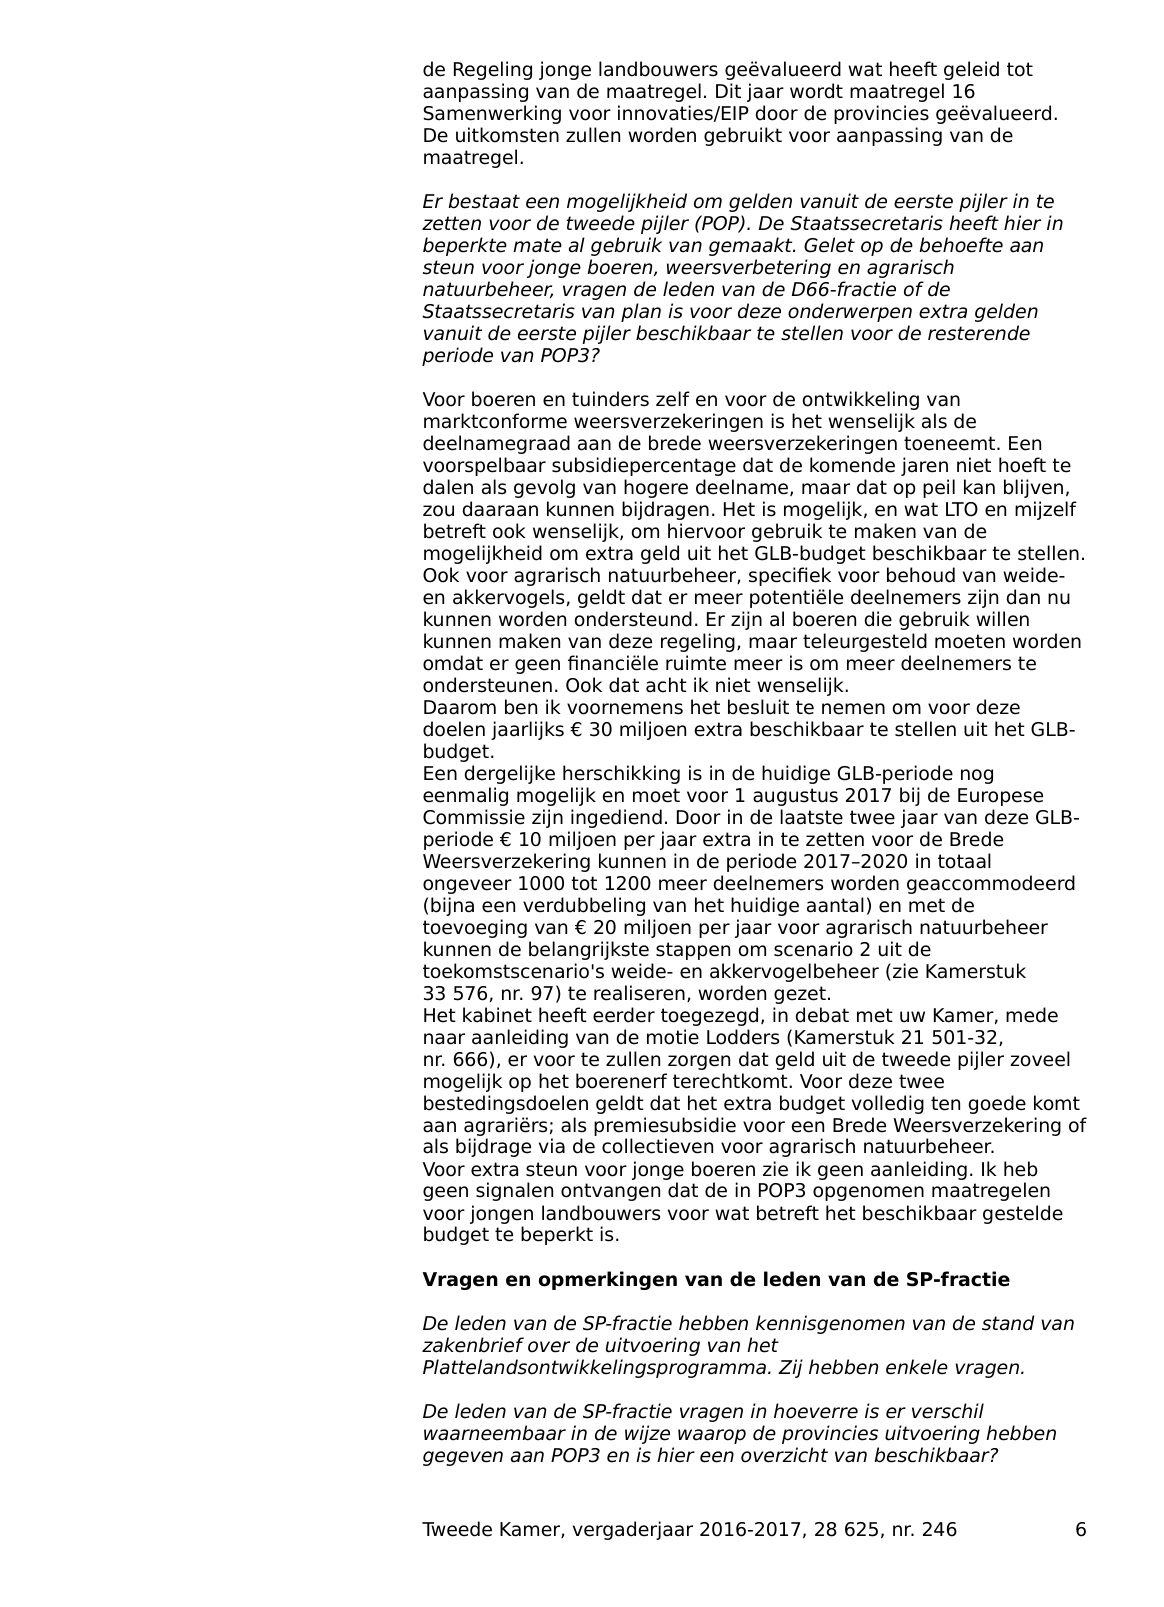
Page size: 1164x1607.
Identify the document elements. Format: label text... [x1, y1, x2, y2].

text Voor extra steun voor jonge boeren zie ik geen aanleiding. Ik heb geen signalen ontvangen dat de in POP3 opgenomen maatregelen voor jongen landbouwers voor wat betreft het beschikbaar gestelde budget te beperkt is. [422, 1158, 1087, 1246]
text Er bestaat een mogelijkheid om gelden vanuit de eerste pijler in te zetten voor de tweede pijler (POP). De Staatssecretaris heeft hier in beperkte mate al gebruik van gemaakt. Gelet op de behoefte aan steun voor jonge boeren, weersverbetering en agrarisch natuurbeheer, vragen de leden van de D66-fractie of de Staatssecretaris van plan is voor deze onderwerpen extra gelden vanuit de eerste pijler beschikbaar te stellen voor de resterende periode van POP3? [422, 191, 1087, 367]
subtitle Vragen en opmerkingen van de leden van de SP-fractie [422, 1268, 1087, 1291]
text Een dergelijke herschikking is in de huidige GLB-periode nog eenmalig mogelijk en moet voor 1 augustus 2017 bij de Europese Commissie zijn ingediend. Door in de laatste twee jaar van deze GLB-periode € 10 miljoen per jaar extra in te zetten voor de Brede Weersverzekering kunnen in de periode 2017–2020 in totaal ongeveer 1000 tot 1200 meer deelnemers worden geaccommodeerd (bijna een verdubbeling van het huidige aantal) en met de toevoeging van € 20 miljoen per jaar voor agrarisch natuurbeheer kunnen de belangrijkste stappen om scenario 2 uit de toekomstscenario's weide- en akkervogelbeheer (zie Kamerstuk 33 576, nr. 97) te realiseren, worden gezet. [422, 763, 1087, 1004]
text De leden van de SP-fractie vragen in hoeverre is er verschil waarneembaar in de wijze waarop de provincies uitvoering hebben gegeven aan POP3 en is hier een overzicht van beschikbaar? [422, 1401, 1087, 1467]
text Ook voor agrarisch natuurbeheer, specifiek voor behoud van weide- en akkervogels, geldt dat er meer potentiële deelnemers zijn dan nu kunnen worden ondersteund. Er zijn al boeren die gebruik willen kunnen maken van deze regeling, maar teleurgesteld moeten worden omdat er geen financiële ruimte meer is om meer deelnemers te ondersteunen. Ook dat acht ik niet wenselijk. [422, 565, 1087, 697]
text Voor boeren en tuinders zelf en voor de ontwikkeling van marktconforme weersverzekeringen is het wenselijk als de deelnamegraad aan de brede weersverzekeringen toeneemt. Een voorspelbaar subsidiepercentage dat de komende jaren niet hoeft te dalen als gevolg van hogere deelname, maar dat op peil kan blijven, zou daaraan kunnen bijdragen. Het is mogelijk, en wat LTO en mijzelf betreft ook wenselijk, om hiervoor gebruik te maken van de mogelijkheid om extra geld uit het GLB-budget beschikbaar te stellen. [422, 389, 1087, 565]
text De leden van de SP-fractie hebben kennisgenomen van de stand van zakenbrief over de uitvoering van het Plattelandsontwikkelingsprogramma. Zij hebben enkele vragen. [422, 1313, 1087, 1379]
text Het kabinet heeft eerder toegezegd, in debat met uw Kamer, mede naar aanleiding van de motie Lodders (Kamerstuk 21 501-32, nr. 666), er voor te zullen zorgen dat geld uit de tweede pijler zoveel mogelijk op het boerenerf terechtkomt. Voor deze twee bestedingsdoelen geldt dat het extra budget volledig ten goede komt aan agrariërs; als premiesubsidie voor een Brede Weersverzekering of als bijdrage via de collectieven voor agrarisch natuurbeheer. [422, 1004, 1087, 1158]
text Daarom ben ik voornemens het besluit te nemen om voor deze doelen jaarlijks € 30 miljoen extra beschikbaar te stellen uit het GLB-budget. [422, 697, 1087, 763]
text de Regeling jonge landbouwers geëvalueerd wat heeft geleid tot aanpassing van de maatregel. Dit jaar wordt maatregel 16 Samenwerking voor innovaties/EIP door de provincies geëvalueerd. De uitkomsten zullen worden gebruikt voor aanpassing van de maatregel. [422, 59, 1087, 169]
